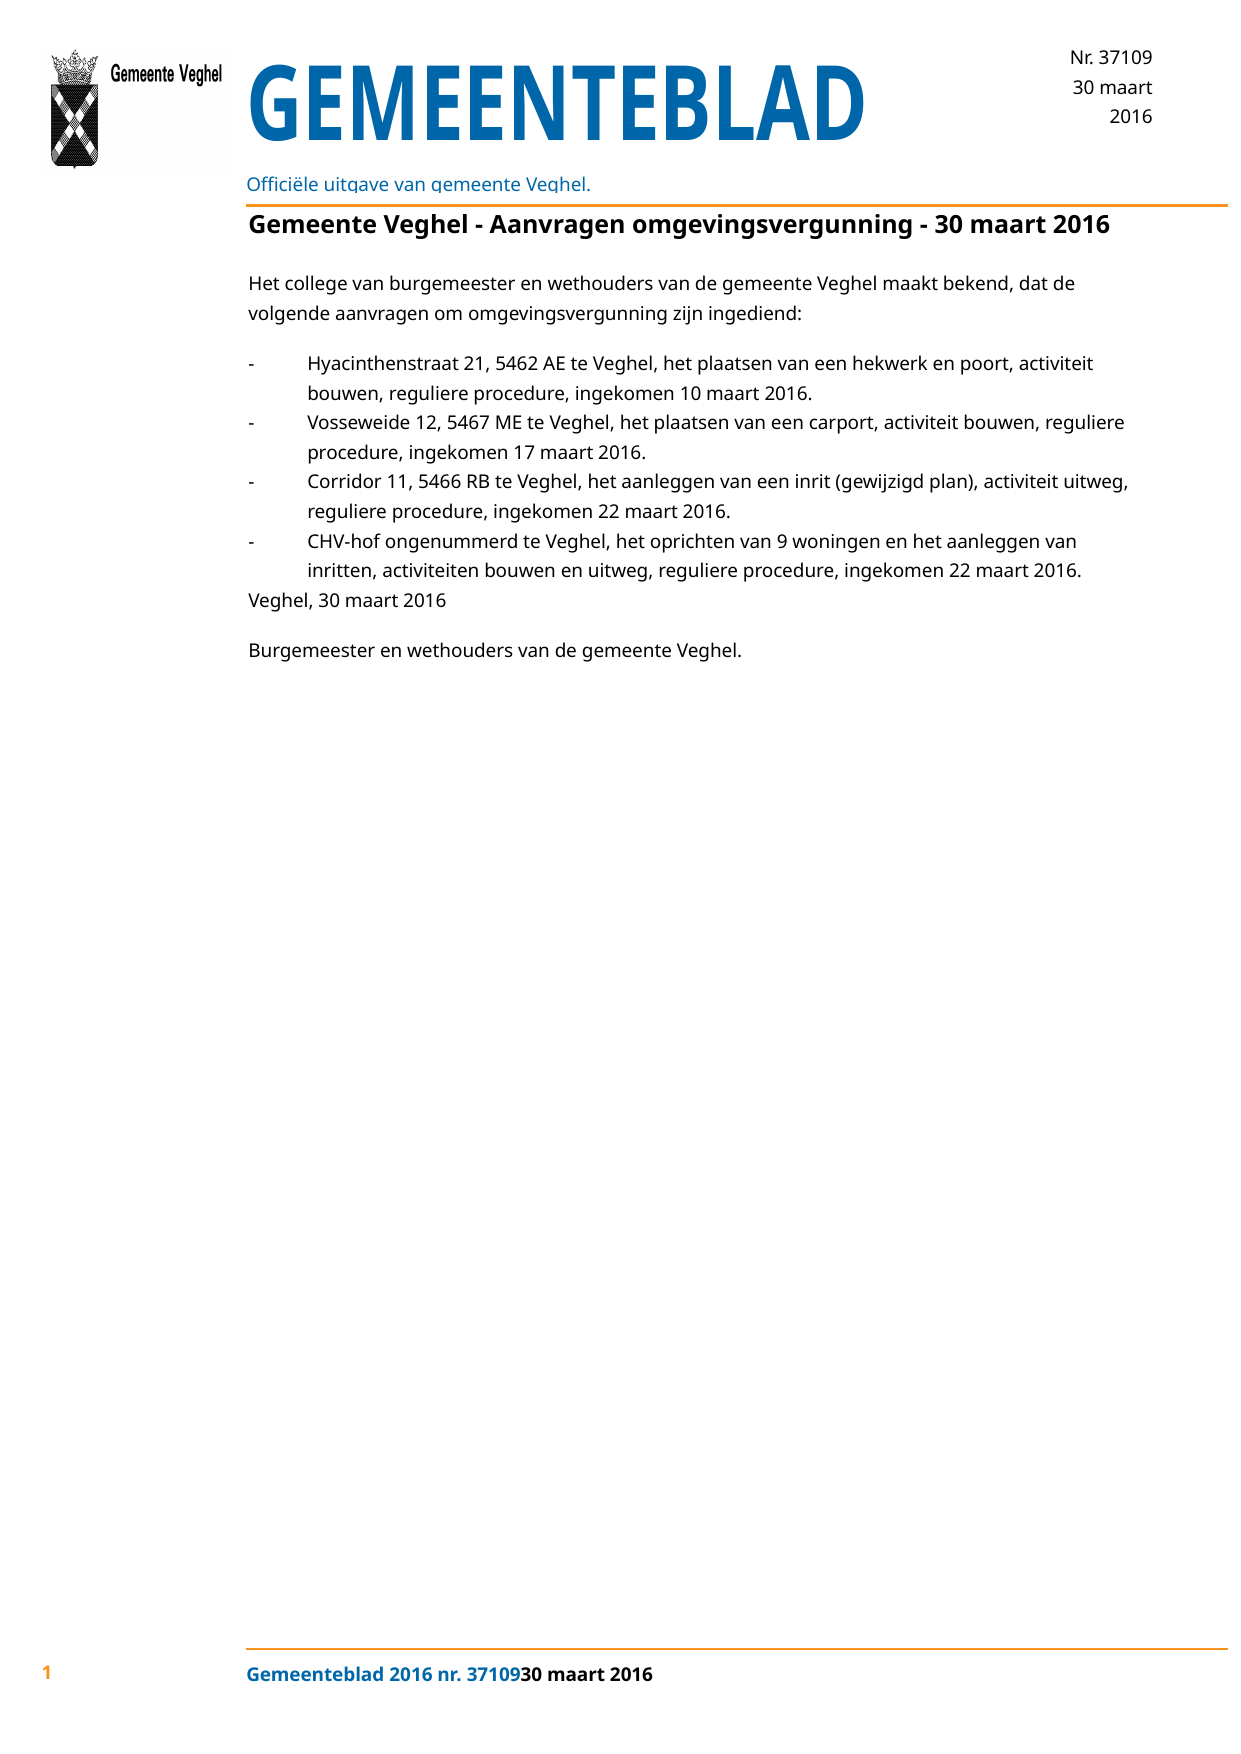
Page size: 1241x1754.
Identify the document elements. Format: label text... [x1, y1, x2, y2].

list Vosseweide 12, 5467 ME te Veghel, het plaatsen van een carport, activiteit bouwen, reguliere procedure, ingekomen 17 maart 2016. [248, 409, 1152, 465]
list Corridor 11, 5466 RB te Veghel, het aanleggen van een inrit (gewijzigd plan), activiteit uitweg, reguliere procedure, ingekomen 22 maart 2016. [248, 469, 1152, 524]
text Veghel, 30 maart 2016 [248, 587, 1152, 613]
text Burgemeester en wethouders van de gemeente Veghel. [248, 637, 1152, 663]
picture [41, 47, 231, 172]
list Hyacinthenstraat 21, 5462 AE te Veghel, het plaatsen van een hekwerk en poort, activiteit bouwen, reguliere procedure, ingekomen 10 maart 2016. [248, 350, 1152, 406]
text Het college van burgemeester en wethouders van de gemeente Veghel maakt bekend, dat de volgende aanvragen om omgevingsvergunning zijn ingediend: [248, 270, 1152, 326]
text Gemeente Veghel - Aanvragen omgevingsvergunning - 30 maart 2016 [248, 207, 1152, 241]
list CHV-hof ongenummerd te Veghel, het oprichten van 9 woningen en het aanleggen van inritten, activiteiten bouwen en uitweg, reguliere procedure, ingekomen 22 maart 2016. [248, 528, 1152, 583]
